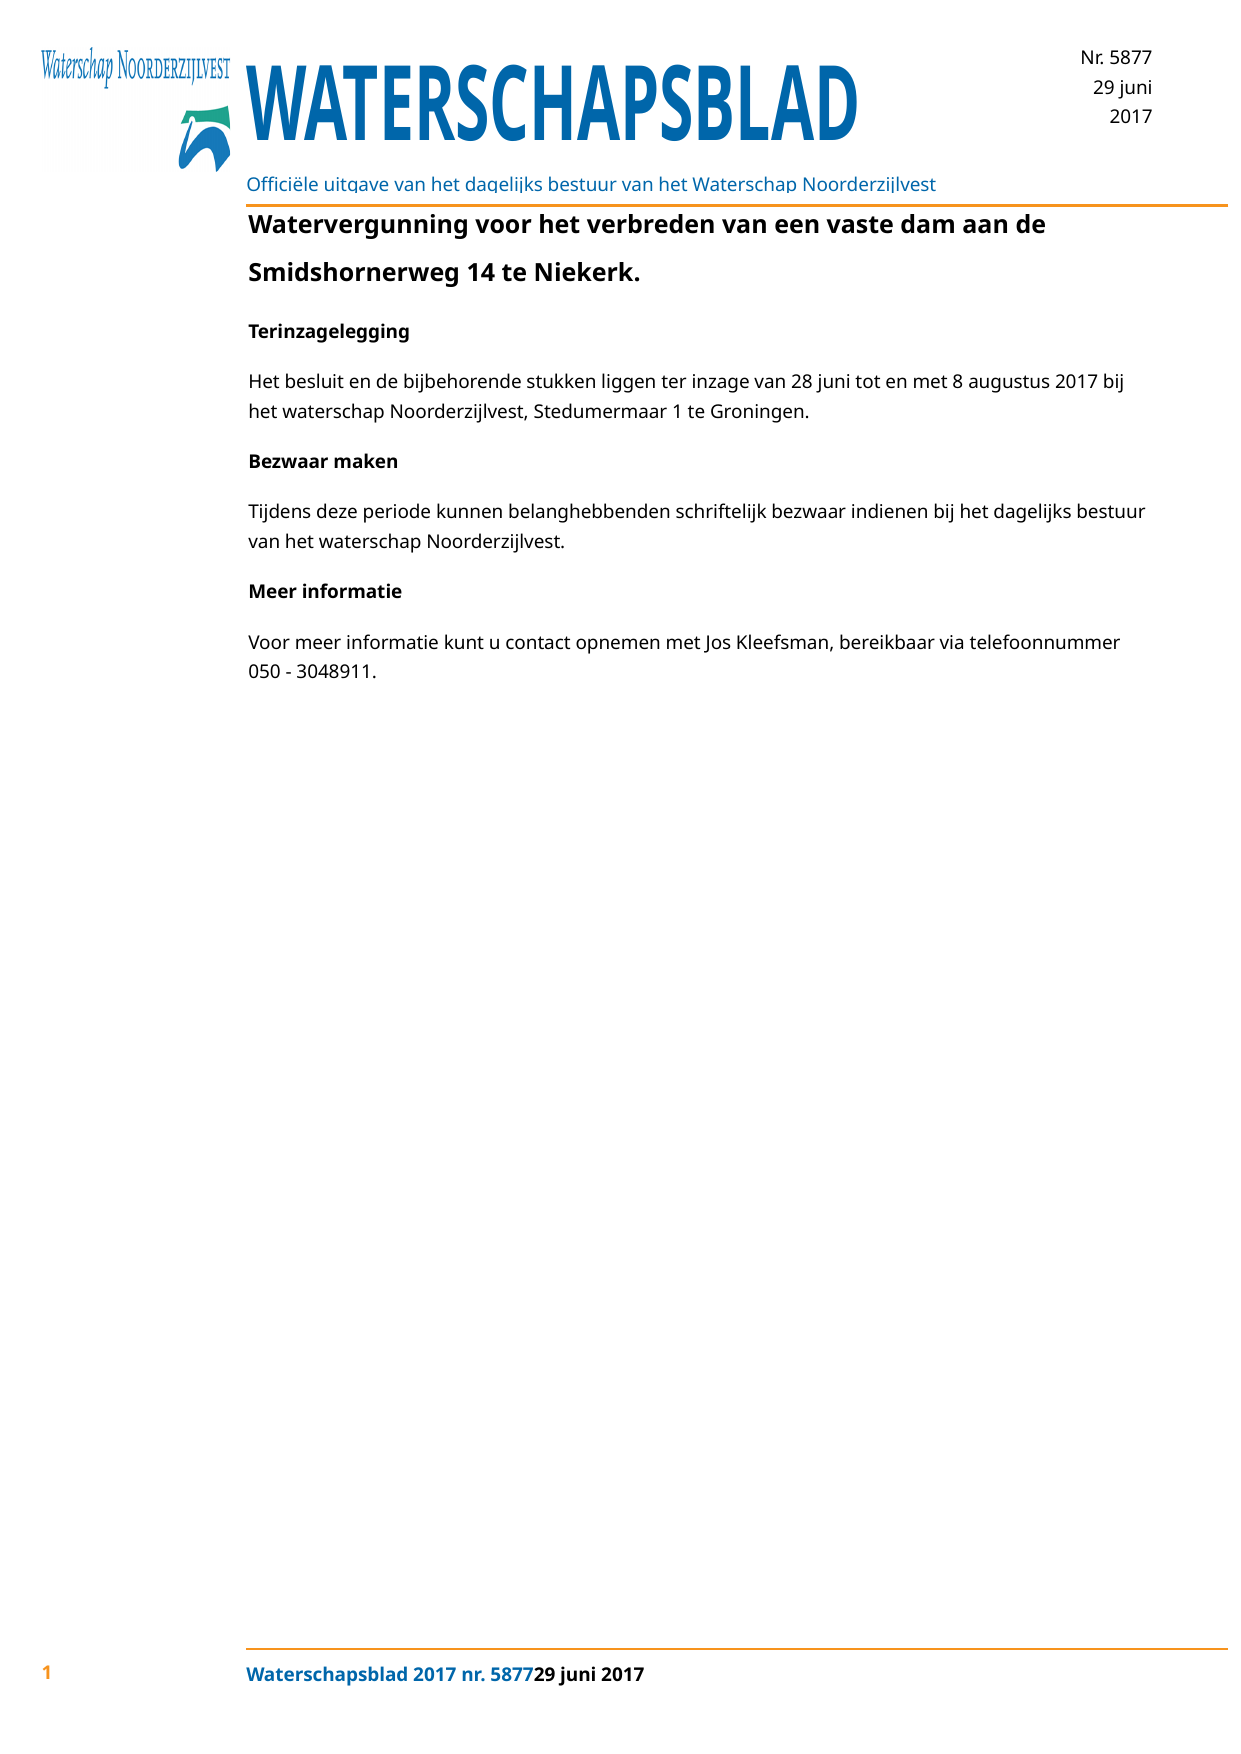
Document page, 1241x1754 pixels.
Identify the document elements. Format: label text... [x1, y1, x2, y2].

text Tijdens deze periode kunnen belanghebbenden schriftelijk bezwaar indienen bij het dagelijks bestuur van het waterschap Noorderzijlvest. [248, 499, 1152, 554]
text Meer informatie [248, 579, 1152, 604]
text Bezwaar maken [248, 448, 1152, 474]
text Voor meer informatie kunt u contact opnemen met Jos Kleefsman, bereikbaar via telefoonnummer 050 - 3048911. [248, 629, 1152, 684]
text Terinzagelegging [248, 318, 1152, 344]
text Watervergunning voor het verbreden van een vaste dam aan de Smidshornerweg 14 te Niekerk. [248, 207, 1152, 288]
text Het besluit en de bijbehorende stukken liggen ter inzage van 28 juni tot en met 8 augustus 2017 bij het waterschap Noorderzijlvest, Stedumermaar 1 te Groningen. [248, 368, 1152, 424]
picture [41, 47, 231, 172]
